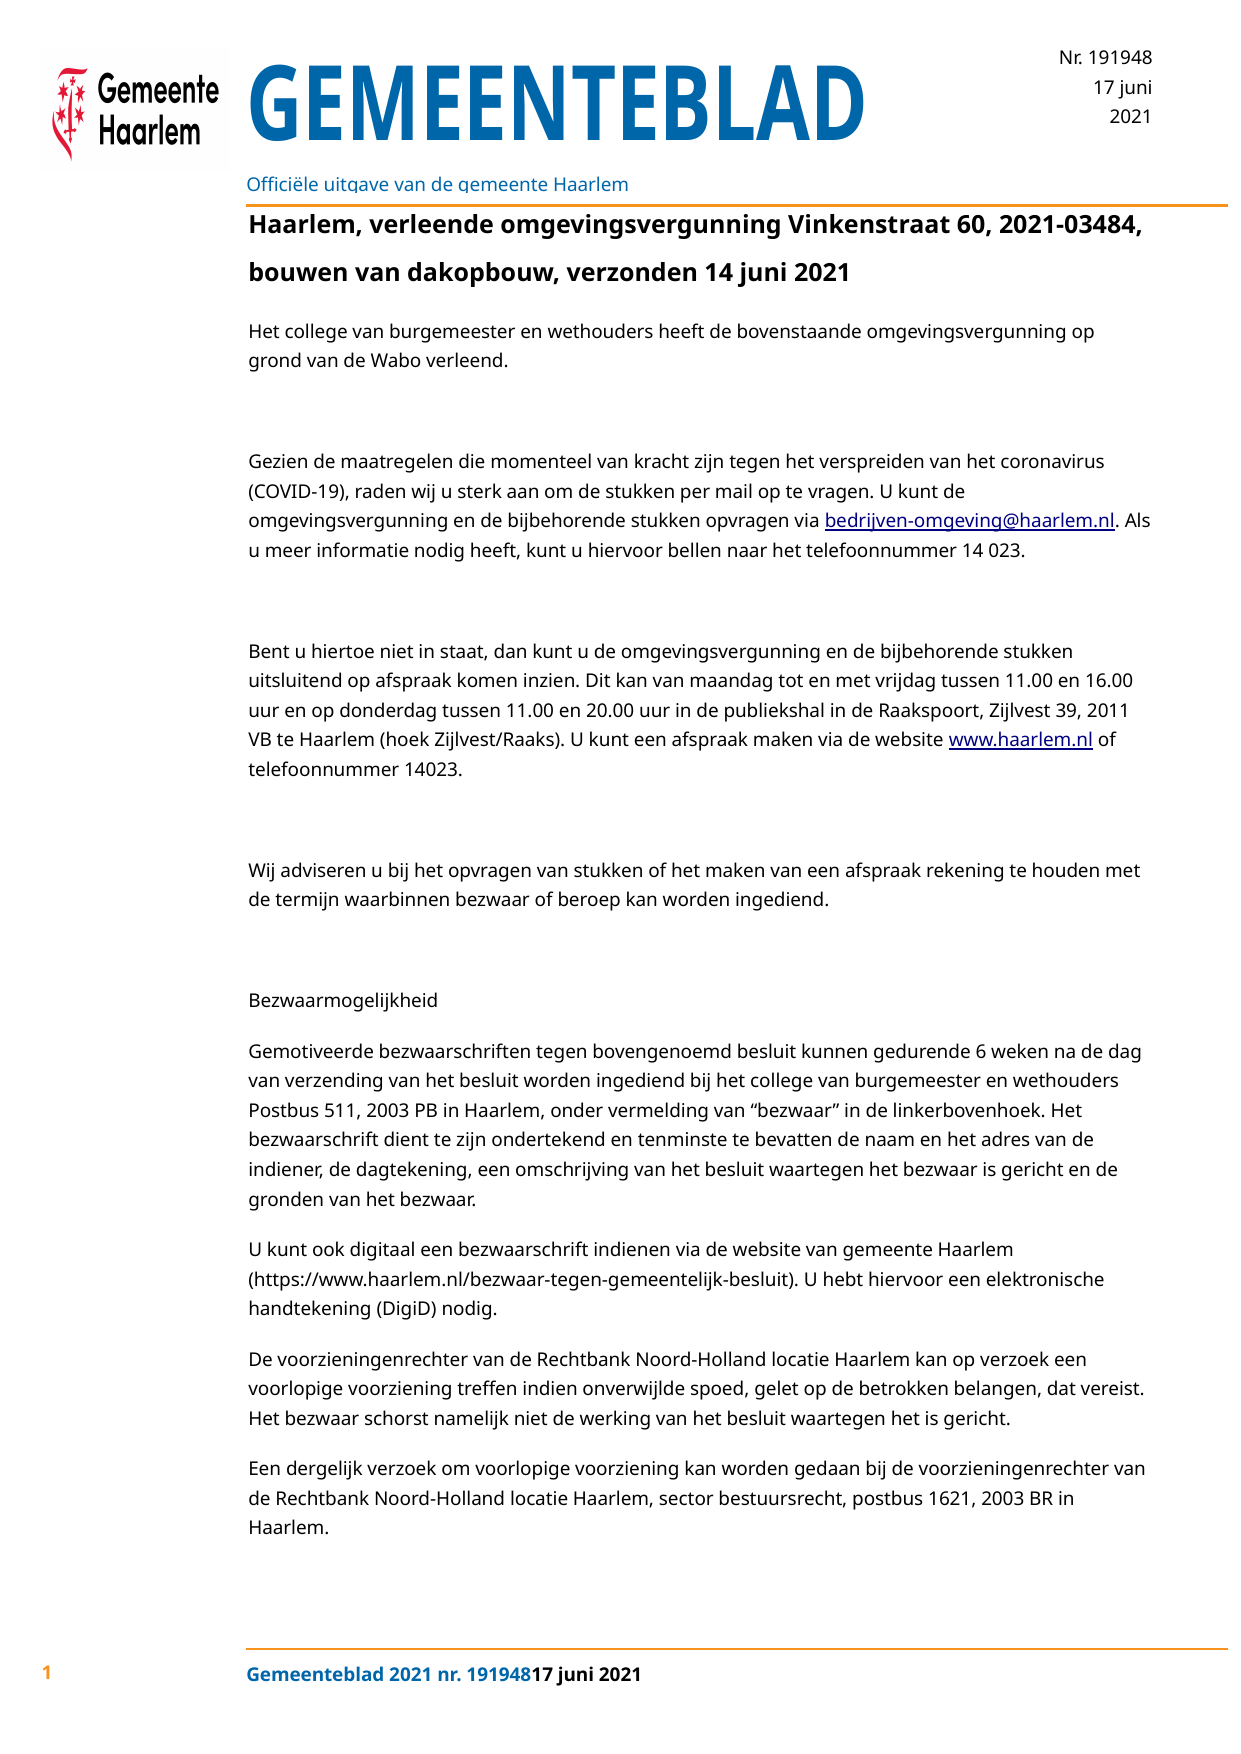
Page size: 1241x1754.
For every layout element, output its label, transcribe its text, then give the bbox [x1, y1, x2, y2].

text De voorzieningenrechter van de Rechtbank Noord-Holland locatie Haarlem kan op verzoek een voorlopige voorziening treffen indien onverwijlde spoed, gelet op de betrokken belangen, dat vereist. Het bezwaar schorst namelijk niet de werking van het besluit waartegen het is gericht. [248, 1346, 1152, 1431]
text Bezwaarmogelijkheid [248, 987, 1152, 1013]
text U kunt ook digitaal een bezwaarschrift indienen via de website van gemeente Haarlem (https://www.haarlem.nl/bezwaar-tegen-gemeentelijk-besluit). U hebt hiervoor een elektronische handtekening (DigiD) nodig. [248, 1236, 1152, 1321]
picture [41, 47, 231, 172]
text Wij adviseren u bij het opvragen van stukken of het maken van een afspraak rekening te houden met de termijn waarbinnen bezwaar of beroep kan worden ingediend. [248, 857, 1152, 912]
text Haarlem, verleende omgevingsvergunning Vinkenstraat 60, 2021-03484, bouwen van dakopbouw, verzonden 14 juni 2021 [248, 207, 1152, 288]
text Bent u hiertoe niet in staat, dan kunt u de omgevingsvergunning en de bijbehorende stukken uitsluitend op afspraak komen inzien. Dit kan van maandag tot en met vrijdag tussen 11.00 en 16.00 uur en op donderdag tussen 11.00 en 20.00 uur in de publiekshal in de Raakspoort, Zijlvest 39, 2011 VB te Haarlem (hoek Zijlvest/Raaks). U kunt een afspraak maken via de website www.haarlem.nl of telefoonnummer 14023. [248, 638, 1152, 782]
text Gezien de maatregelen die momenteel van kracht zijn tegen het verspreiden van het coronavirus (COVID-19), raden wij u sterk aan om de stukken per mail op te vragen. U kunt de omgevingsvergunning en de bijbehorende stukken opvragen via bedrijven-omgeving@haarlem.nl. Als u meer informatie nodig heeft, kunt u hiervoor bellen naar het telefoonnummer 14 023. [248, 448, 1152, 563]
text Gemotiveerde bezwaarschriften tegen bovengenoemd besluit kunnen gedurende 6 weken na de dag van verzending van het besluit worden ingediend bij het college van burgemeester en wethouders Postbus 511, 2003 PB in Haarlem, onder vermelding van “bezwaar” in de linkerbovenhoek. Het bezwaarschrift dient te zijn ondertekend en tenminste te bevatten de naam en het adres van de indiener, de dagtekening, een omschrijving van het besluit waartegen het bezwaar is gericht en de gronden van het bezwaar. [248, 1038, 1152, 1212]
text Een dergelijk verzoek om voorlopige voorziening kan worden gedaan bij de voorzieningenrechter van de Rechtbank Noord-Holland locatie Haarlem, sector bestuursrecht, postbus 1621, 2003 BR in Haarlem. [248, 1455, 1152, 1540]
text Het college van burgemeester en wethouders heeft de bovenstaande omgevingsvergunning op grond van de Wabo verleend. [248, 318, 1152, 373]
